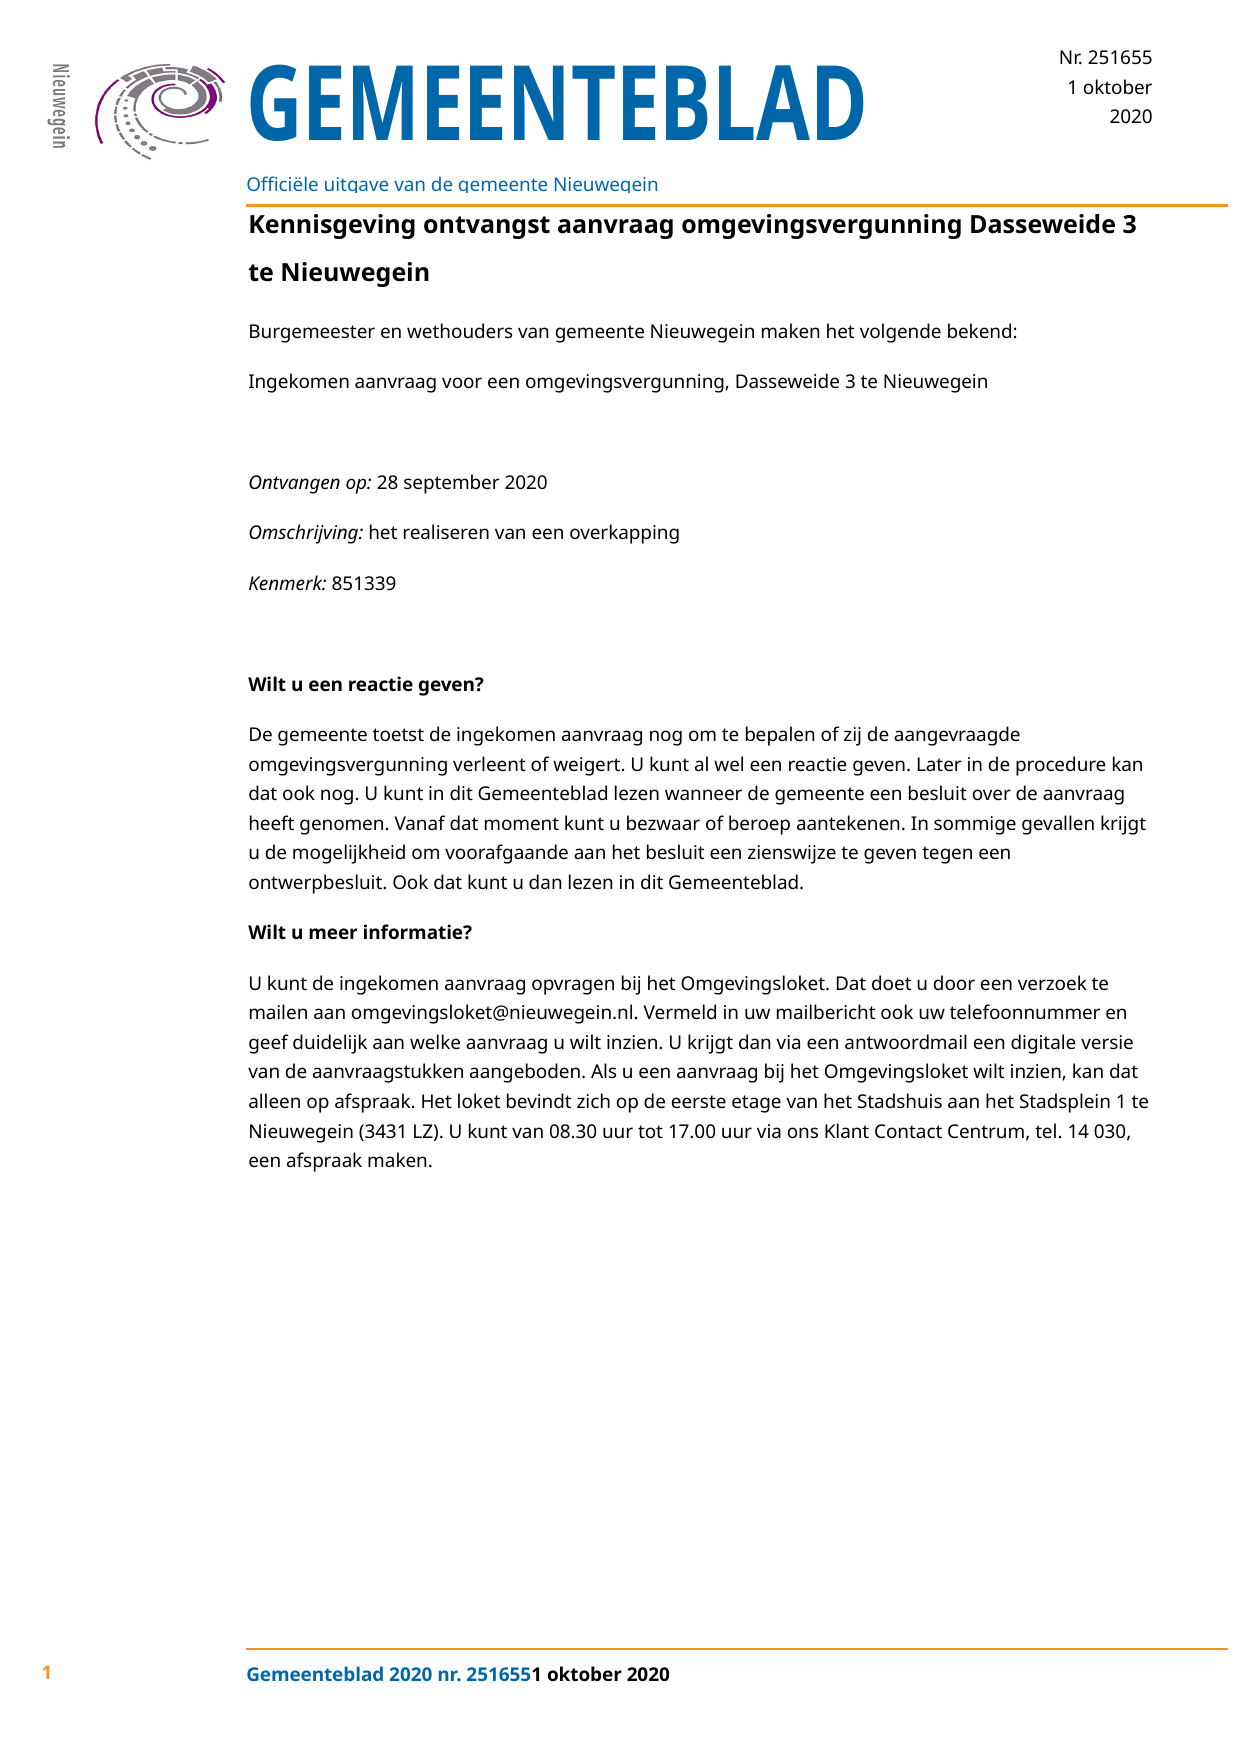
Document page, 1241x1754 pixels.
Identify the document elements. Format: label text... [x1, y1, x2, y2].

text Wilt u een reactie geven? [248, 671, 1152, 697]
text De gemeente toetst de ingekomen aanvraag nog om te bepalen of zij de aangevraagde omgevingsvergunning verleent of weigert. U kunt al wel een reactie geven. Later in de procedure kan dat ook nog. U kunt in dit Gemeenteblad lezen wanneer de gemeente een besluit over de aanvraag heeft genomen. Vanaf dat moment kunt u bezwaar of beroep aantekenen. In sommige gevallen krijgt u de mogelijkheid om voorafgaande aan het besluit een zienswijze te geven tegen een ontwerpbesluit. Ook dat kunt u dan lezen in dit Gemeenteblad. [248, 721, 1152, 895]
text Omschrijving: het realiseren van een overkapping [248, 519, 1152, 545]
picture [41, 47, 231, 172]
text Kennisgeving ontvangst aanvraag omgevingsvergunning Dasseweide 3 te Nieuwegein [248, 207, 1152, 288]
text Ingekomen aanvraag voor een omgevingsvergunning, Dasseweide 3 te Nieuwegein [248, 368, 1152, 394]
text Wilt u meer informatie? [248, 919, 1152, 945]
text U kunt de ingekomen aanvraag opvragen bij het Omgevingsloket. Dat doet u door een verzoek te mailen aan omgevingsloket@nieuwegein.nl. Vermeld in uw mailbericht ook uw telefoonnummer en geef duidelijk aan welke aanvraag u wilt inzien. U krijgt dan via een antwoordmail een digitale versie van de aanvraagstukken aangeboden. Als u een aanvraag bij het Omgevingsloket wilt inzien, kan dat alleen op afspraak. Het loket bevindt zich op de eerste etage van het Stadshuis aan het Stadsplein 1 te Nieuwegein (3431 LZ). U kunt van 08.30 uur tot 17.00 uur via ons Klant Contact Centrum, tel. 14 030, een afspraak maken. [248, 970, 1152, 1173]
text Kenmerk: 851339 [248, 570, 1152, 596]
text Ontvangen op: 28 september 2020 [248, 469, 1152, 495]
text Burgemeester en wethouders van gemeente Nieuwegein maken het volgende bekend: [248, 318, 1152, 344]
